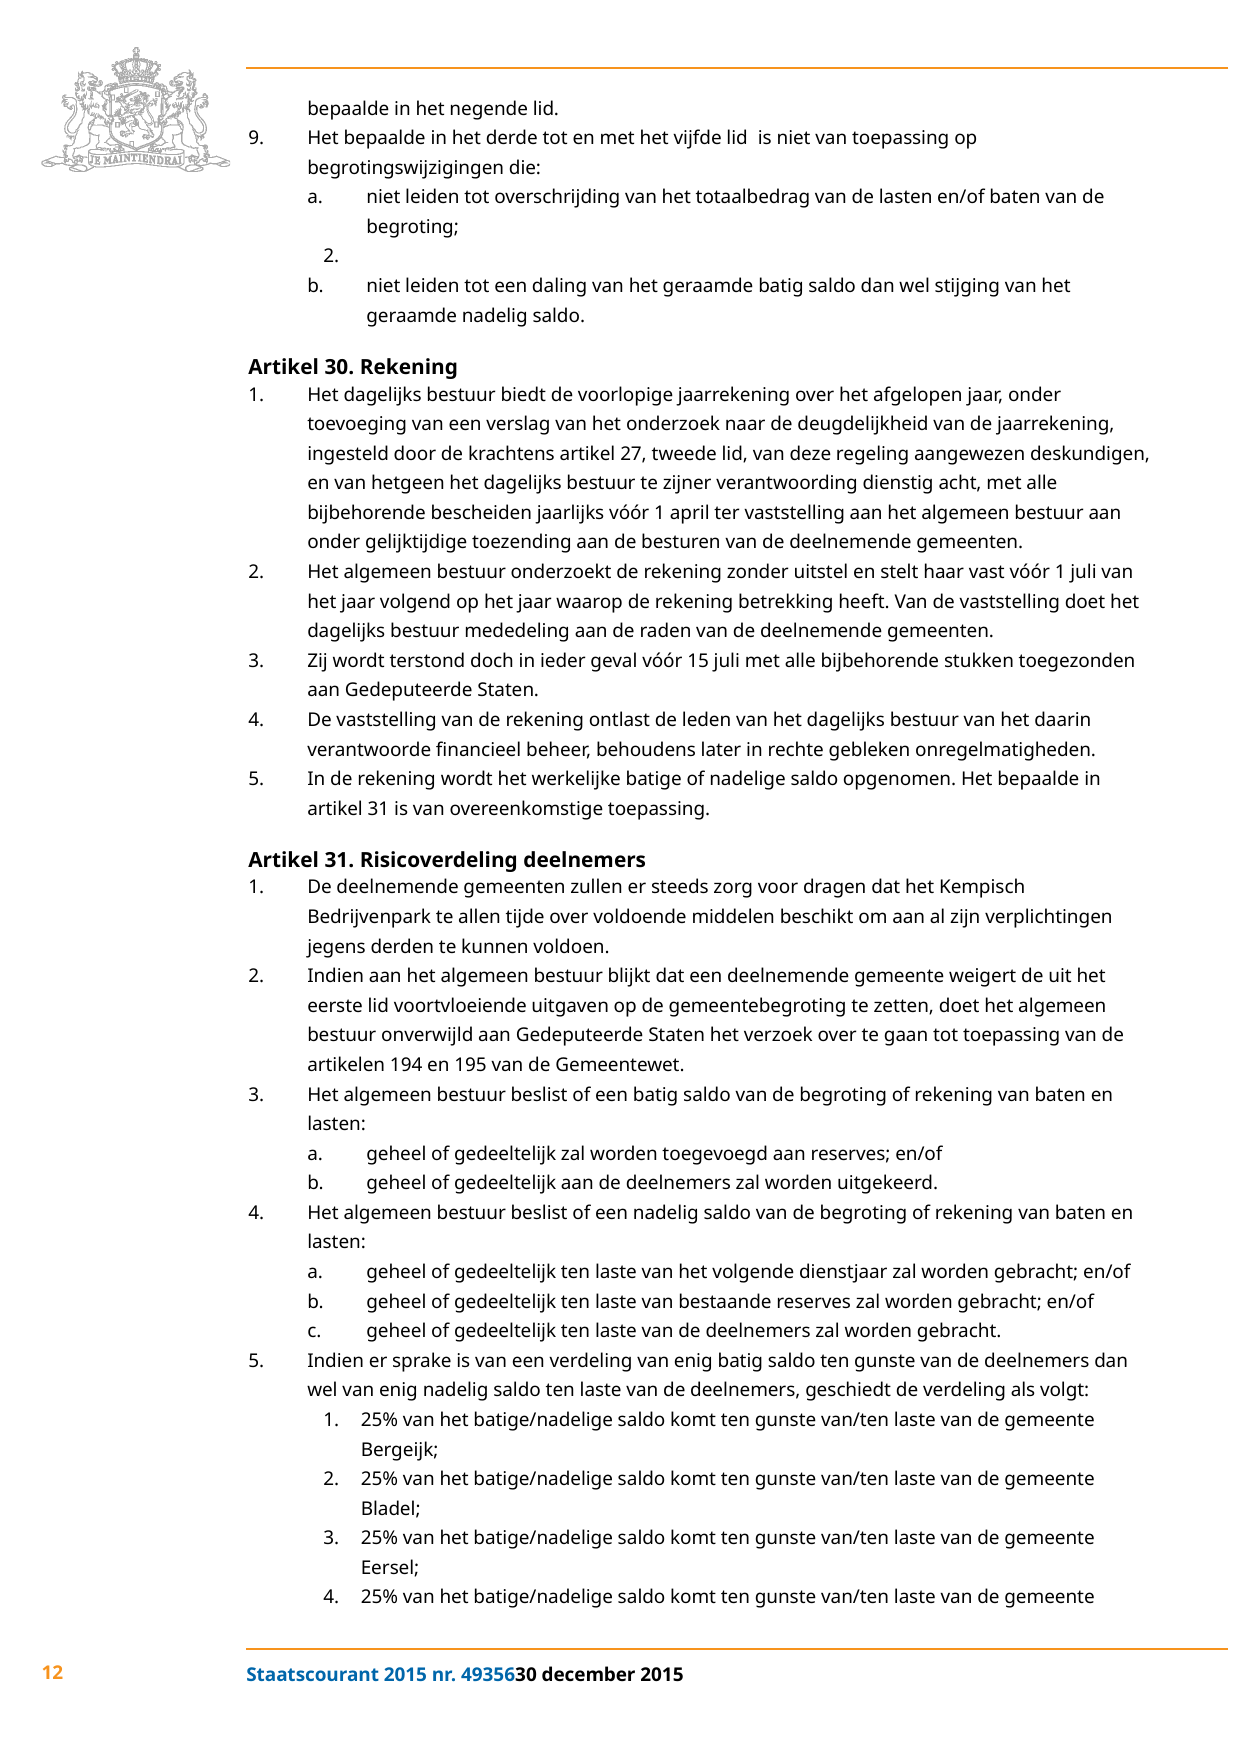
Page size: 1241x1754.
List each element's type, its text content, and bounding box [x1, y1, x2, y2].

text Artikel 30. Rekening [248, 352, 1152, 381]
list Het algemeen bestuur beslist of een nadelig saldo van de begroting of rekening van baten en lasten: [248, 1199, 1152, 1254]
list geheel of gedeeltelijk ten laste van de deelnemers zal worden gebracht. [307, 1317, 1152, 1343]
list Het algemeen bestuur onderzoekt de rekening zonder uitstel en stelt haar vast vóór 1 juli van het jaar volgend op het jaar waarop de rekening betrekking heeft. Van de vaststelling doet het dagelijks bestuur mededeling aan de raden van de deelnemende gemeenten. [248, 558, 1152, 643]
list 25% van het batige/nadelige saldo komt ten gunste van/ten laste van de gemeente Bladel; [323, 1465, 1152, 1521]
list 25% van het batige/nadelige saldo komt ten gunste van/ten laste van de gemeente [323, 1584, 1152, 1609]
list De deelnemende gemeenten zullen er steeds zorg voor dragen dat het Kempisch Bedrijvenpark te allen tijde over voldoende middelen beschikt om aan al zijn verplichtingen jegens derden te kunnen voldoen. [248, 874, 1152, 959]
list geheel of gedeeltelijk aan de deelnemers zal worden uitgekeerd. [307, 1169, 1152, 1195]
list De vaststelling van de rekening ontlast de leden van het dagelijks bestuur van het daarin verantwoorde financieel beheer, behoudens later in rechte gebleken onregelmatigheden. [248, 706, 1152, 761]
text Artikel 31. Risicoverdeling deelnemers [248, 845, 1152, 874]
list bepaalde in het negende lid. [248, 95, 1152, 121]
list niet leiden tot overschrijding van het totaalbedrag van de lasten en/of baten van de begroting; [307, 183, 1152, 239]
list 25% van het batige/nadelige saldo komt ten gunste van/ten laste van de gemeente Bergeijk; [323, 1406, 1152, 1462]
list Indien aan het algemeen bestuur blijkt dat een deelnemende gemeente weigert de uit het eerste lid voortvloeiende uitgaven op de gemeentebegroting te zetten, doet het algemeen bestuur onverwijld aan Gedeputeerde Staten het verzoek over te gaan tot toepassing van de artikelen 194 en 195 van de Gemeentewet. [248, 962, 1152, 1077]
list Zij wordt terstond doch in ieder geval vóór 15 juli met alle bijbehorende stukken toegezonden aan Gedeputeerde Staten. [248, 647, 1152, 702]
list Het algemeen bestuur beslist of een batig saldo van de begroting of rekening van baten en lasten: [248, 1081, 1152, 1136]
list Indien er sprake is van een verdeling van enig batig saldo ten gunste van de deelnemers dan wel van enig nadelig saldo ten laste van de deelnemers, geschiedt de verdeling als volgt: [248, 1347, 1152, 1402]
list In de rekening wordt het werkelijke batige of nadelige saldo opgenomen. Het bepaalde in artikel 31 is van overeenkomstige toepassing. [248, 765, 1152, 821]
list niet leiden tot een daling van het geraamde batig saldo dan wel stijging van het geraamde nadelig saldo. [307, 272, 1152, 328]
list geheel of gedeeltelijk ten laste van het volgende dienstjaar zal worden gebracht; en/of [307, 1258, 1152, 1284]
list geheel of gedeeltelijk zal worden toegevoegd aan reserves; en/of [307, 1140, 1152, 1166]
picture [41, 47, 231, 172]
list 25% van het batige/nadelige saldo komt ten gunste van/ten laste van de gemeente Eersel; [323, 1524, 1152, 1580]
list Het bepaalde in het derde tot en met het vijfde lid is niet van toepassing op begrotingswijzigingen die: [248, 124, 1152, 180]
list Het dagelijks bestuur biedt de voorlopige jaarrekening over het afgelopen jaar, onder toevoeging van een verslag van het onderzoek naar de deugdelijkheid van de jaarrekening, ingesteld door de krachtens artikel 27, tweede lid, van deze regeling aangewezen deskundigen, en van hetgeen het dagelijks bestuur te zijner verantwoording dienstig acht, met alle bijbehorende bescheiden jaarlijks vóór 1 april ter vaststelling aan het algemeen bestuur aan onder gelijktijdige toezending aan de besturen van de deelnemende gemeenten. [248, 381, 1152, 554]
list geheel of gedeeltelijk ten laste van bestaande reserves zal worden gebracht; en/of [307, 1288, 1152, 1314]
